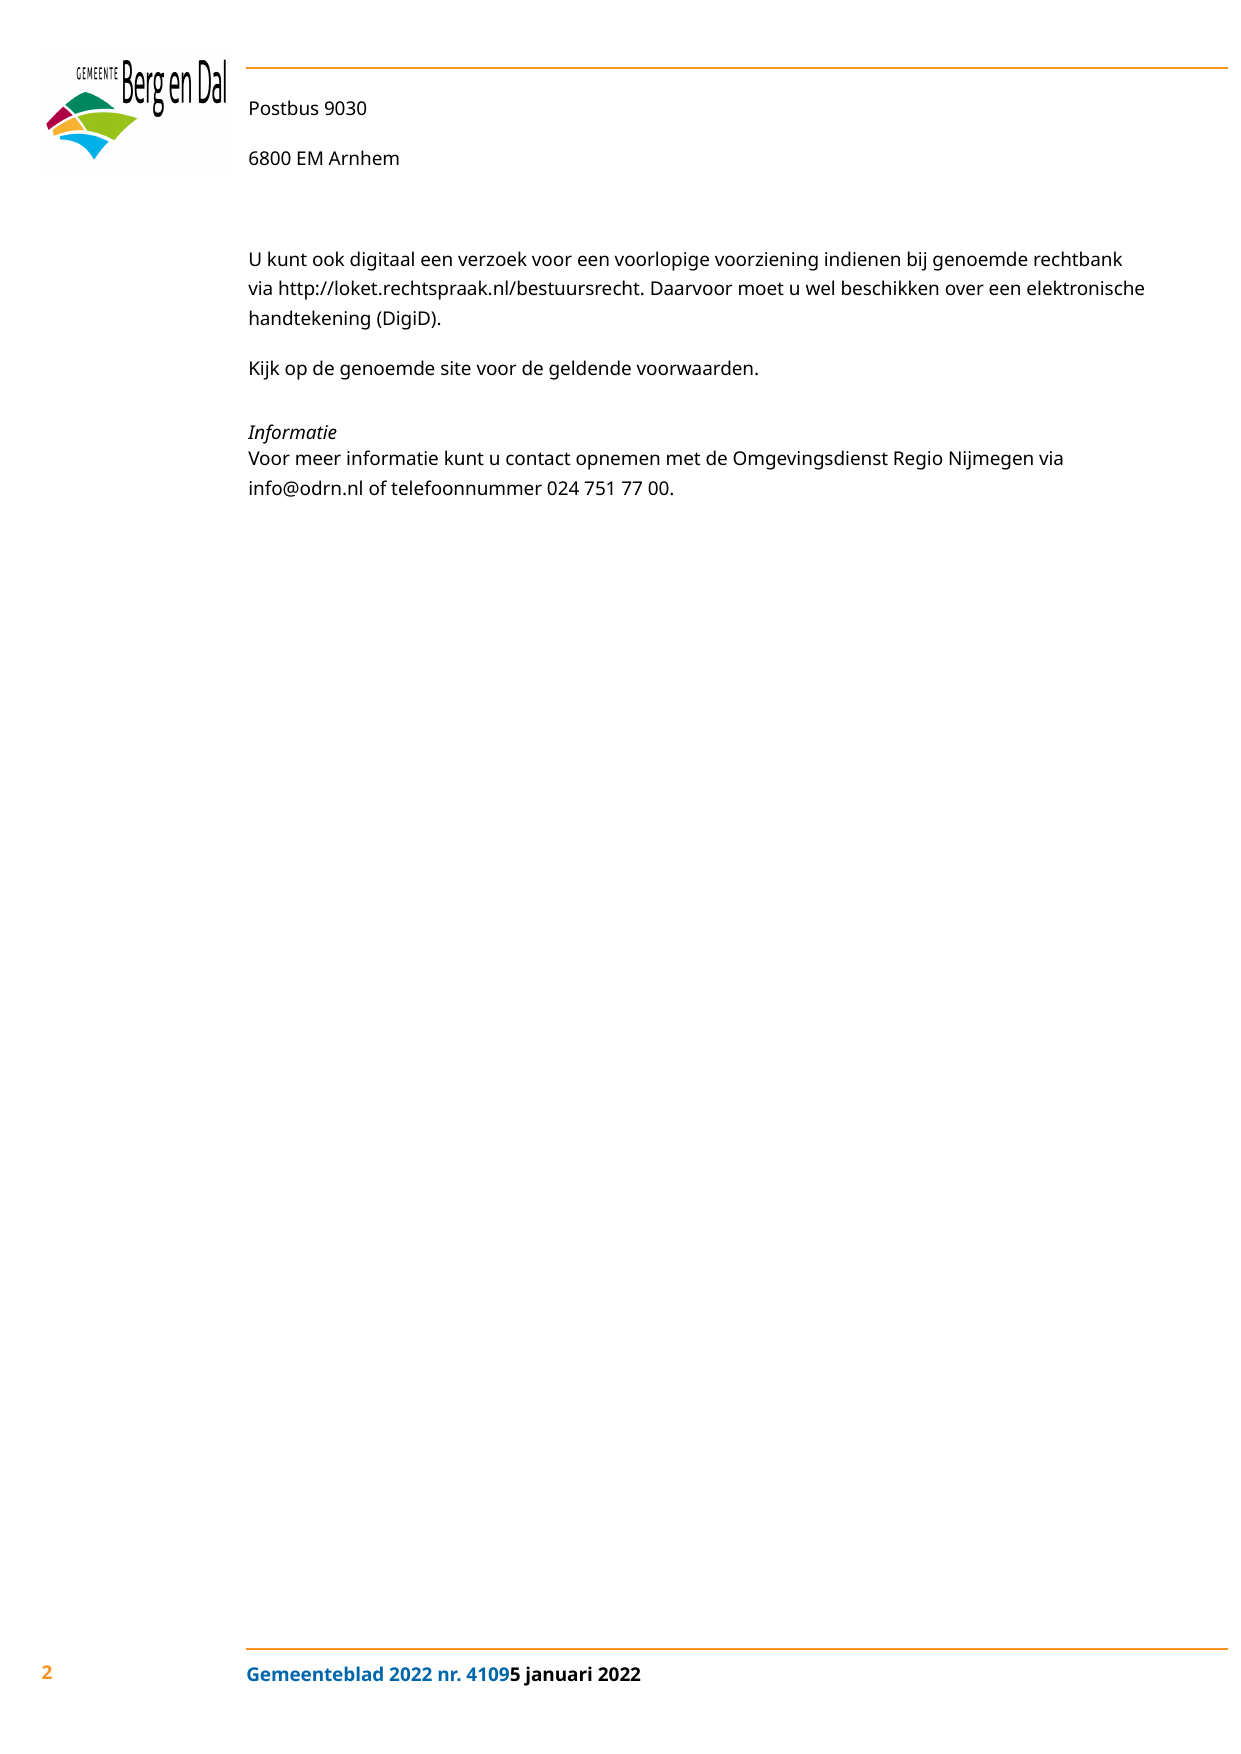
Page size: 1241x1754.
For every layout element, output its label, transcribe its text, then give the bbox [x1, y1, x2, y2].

text Voor meer informatie kunt u contact opnemen met de Omgevingsdienst Regio Nijmegen via info@odrn.nl of telefoonnummer 024 751 77 00. [248, 445, 1152, 501]
text U kunt ook digitaal een verzoek voor een voorlopige voorziening indienen bij genoemde rechtbank via http://loket.rechtspraak.nl/bestuursrecht. Daarvoor moet u wel beschikken over een elektronische handtekening (DigiD). [248, 246, 1152, 331]
text 6800 EM Arnhem [248, 145, 1152, 171]
picture [41, 47, 231, 172]
text Postbus 9030 [248, 95, 1152, 121]
text Kijk op de genoemde site voor de geldende voorwaarden. [248, 356, 1152, 381]
text Informatie [248, 419, 1152, 445]
